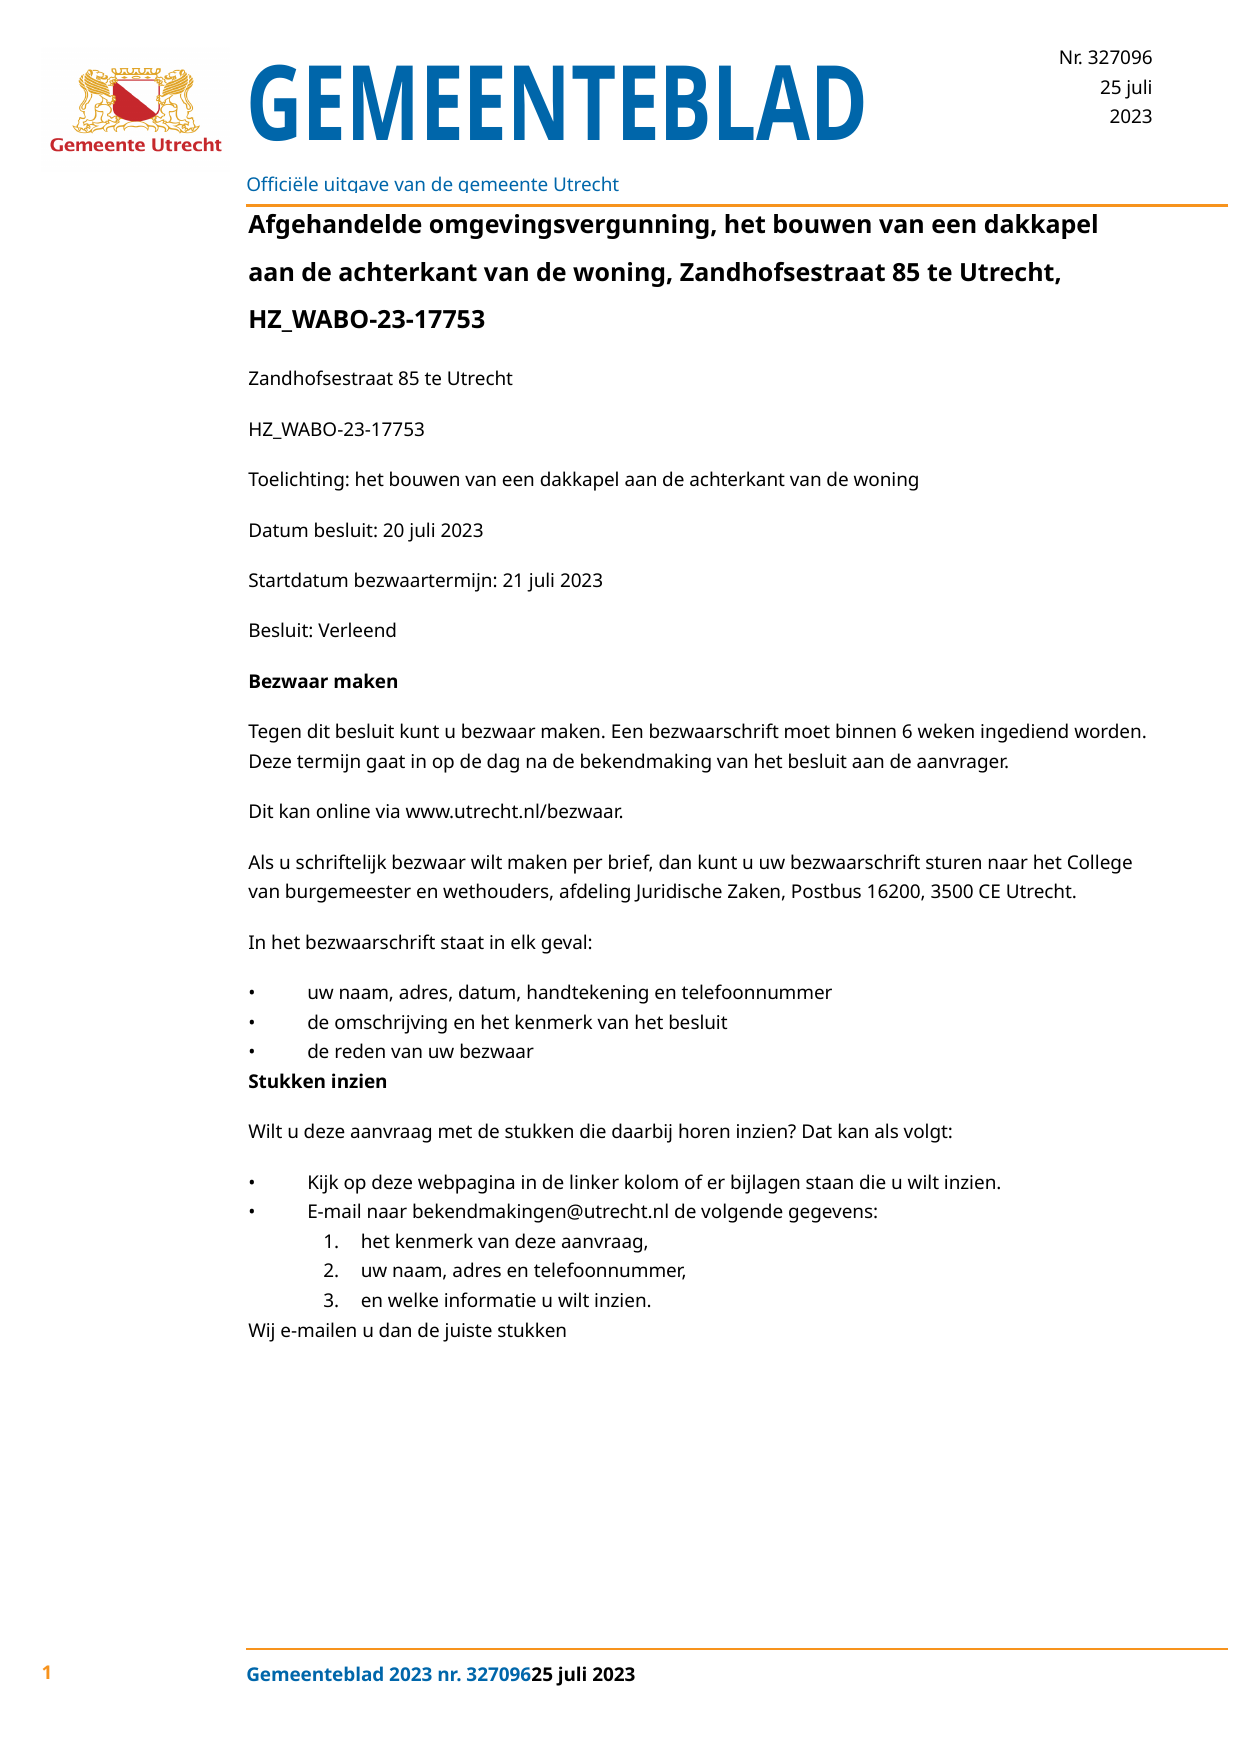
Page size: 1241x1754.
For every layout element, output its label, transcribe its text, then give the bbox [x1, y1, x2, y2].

text Wij e-mailen u dan de juiste stukken [248, 1317, 1152, 1342]
text Stukken inzien [248, 1068, 1152, 1094]
list het kenmerk van deze aanvraag, [323, 1228, 1152, 1254]
text Afgehandelde omgevingsvergunning, het bouwen van een dakkapel aan de achterkant van de woning, Zandhofsestraat 85 te Utrecht, HZ_WABO-23-17753 [248, 207, 1152, 336]
list de omschrijving en het kenmerk van het besluit [248, 1009, 1152, 1034]
text Als u schriftelijk bezwaar wilt maken per brief, dan kunt u uw bezwaarschrift sturen naar het College van burgemeester en wethouders, afdeling Juridische Zaken, Postbus 16200, 3500 CE Utrecht. [248, 849, 1152, 904]
text Toelichting: het bouwen van een dakkapel aan de achterkant van de woning [248, 466, 1152, 492]
list E-mail naar bekendmakingen@utrecht.nl de volgende gegevens: [248, 1198, 1152, 1224]
list de reden van uw bezwaar [248, 1038, 1152, 1064]
text Tegen dit besluit kunt u bezwaar maken. Een bezwaarschrift moet binnen 6 weken ingediend worden. Deze termijn gaat in op de dag na de bekendmaking van het besluit aan de aanvrager. [248, 718, 1152, 774]
list uw naam, adres, datum, handtekening en telefoonnummer [248, 979, 1152, 1005]
text Besluit: Verleend [248, 618, 1152, 643]
text Datum besluit: 20 juli 2023 [248, 517, 1152, 542]
text Dit kan online via www.utrecht.nl/bezwaar. [248, 798, 1152, 824]
list Kijk op deze webpagina in de linker kolom of er bijlagen staan die u wilt inzien. [248, 1169, 1152, 1194]
text Zandhofsestraat 85 te Utrecht [248, 366, 1152, 391]
text Startdatum bezwaartermijn: 21 juli 2023 [248, 567, 1152, 593]
text HZ_WABO-23-17753 [248, 416, 1152, 442]
list en welke informatie u wilt inzien. [323, 1287, 1152, 1313]
list uw naam, adres en telefoonnummer, [323, 1258, 1152, 1283]
picture [41, 47, 231, 172]
text Wilt u deze aanvraag met de stukken die daarbij horen inzien? Dat kan als volgt: [248, 1118, 1152, 1144]
text In het bezwaarschrift staat in elk geval: [248, 929, 1152, 954]
text Bezwaar maken [248, 668, 1152, 694]
